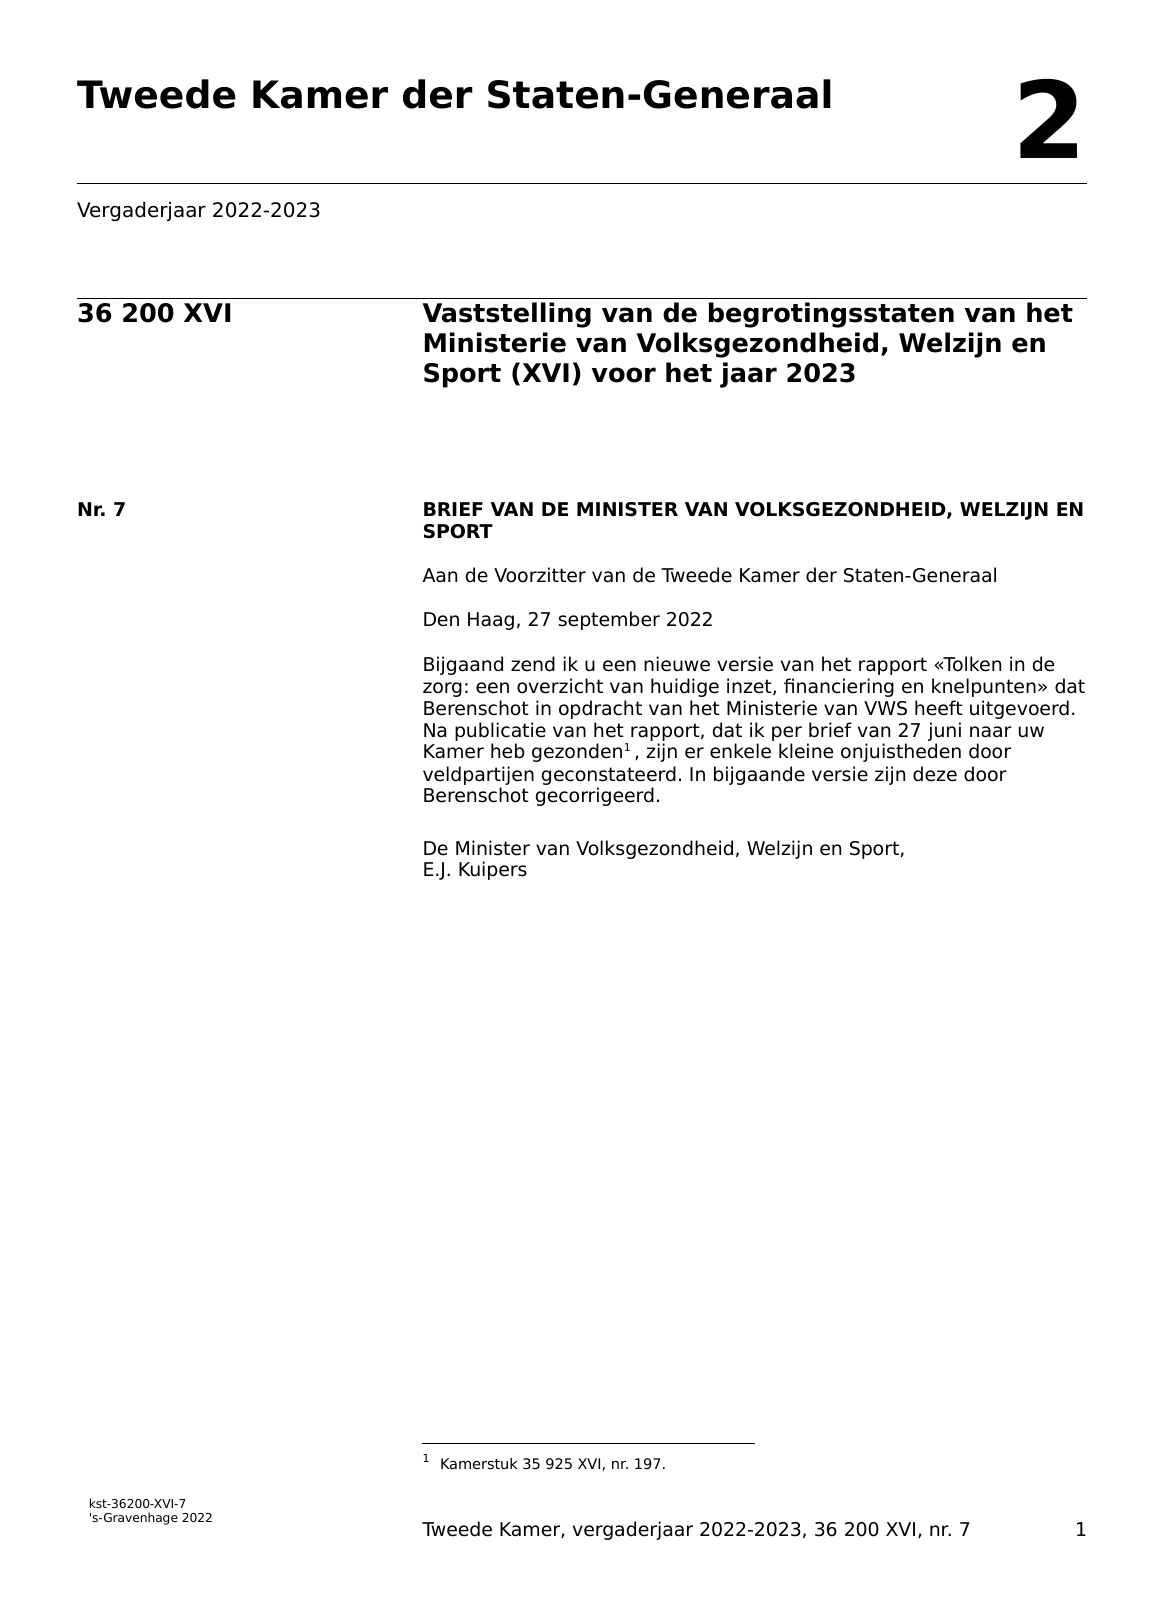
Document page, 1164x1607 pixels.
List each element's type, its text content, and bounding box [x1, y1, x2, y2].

text De Minister van Volksgezondheid, Welzijn en Sport, E.J. Kuipers [422, 837, 1087, 881]
text kst-36200-XVI-7 [88, 1497, 323, 1511]
text Den Haag, 27 september 2022 [422, 609, 1087, 631]
text Kamerstuk 35 925 XVI, nr. 197. [422, 1452, 1087, 1474]
subtitle Nr. 7 BRIEF VAN DE MINISTER VAN VOLKSGEZONDHEID, WELZIJN EN SPORT [77, 499, 1087, 543]
text Aan de Voorzitter van de Tweede Kamer der Staten-Generaal [422, 565, 1087, 587]
table_header 2 [886, 59, 1087, 183]
text Bijgaand zend ik u een nieuwe versie van het rapport «Tolken in de zorg: een overzicht van huidige inzet, financiering en knelpunten» dat Berenschot in opdracht van het Ministerie van VWS heeft uitgevoerd. Na publicatie van het rapport, dat ik per brief van 27 juni naar uw Kamer heb gezonden, zijn er enkele kleine onjuistheden door veldpartijen geconstateerd. In bijgaande versie zijn deze door Berenschot gecorrigeerd. [422, 653, 1087, 807]
text 's-Gravenhage 2022 [88, 1511, 323, 1525]
subtitle 36 200 XVI Vaststelling van de begrotingsstaten van het Ministerie van Volksgezondheid, Welzijn en Sport (XVI) voor het jaar 2023 [77, 299, 1087, 388]
table_cell Vergaderjaar 2022-2023 [77, 184, 1087, 298]
table_header Tweede Kamer der Staten-Generaal [77, 59, 886, 183]
